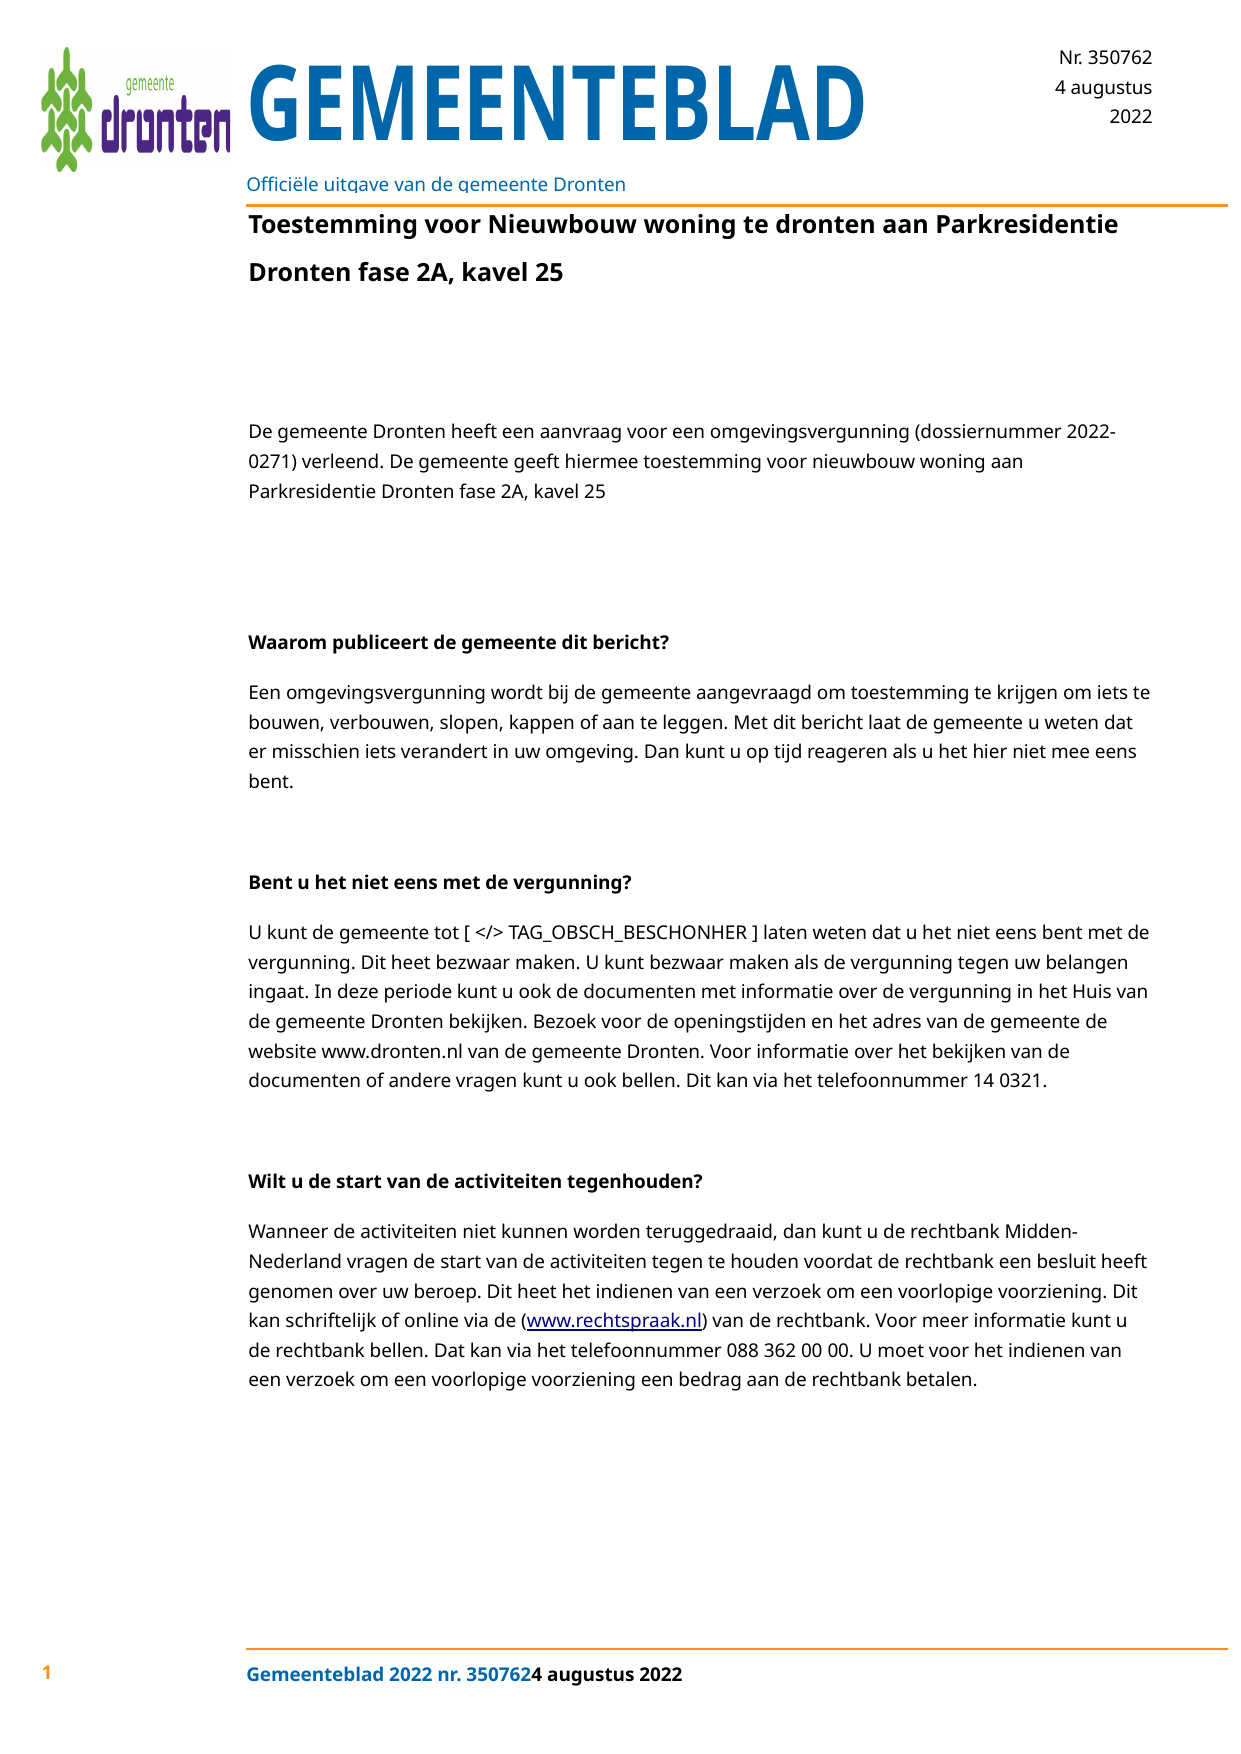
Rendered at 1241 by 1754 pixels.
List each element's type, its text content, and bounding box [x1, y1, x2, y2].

text De gemeente Dronten heeft een aanvraag voor een omgevingsvergunning (dossiernummer 2022-0271) verleend. De gemeente geeft hiermee toestemming voor nieuwbouw woning aan Parkresidentie Dronten fase 2A, kavel 25 [248, 419, 1152, 504]
picture [41, 47, 231, 172]
text Toestemming voor Nieuwbouw woning te dronten aan Parkresidentie Dronten fase 2A, kavel 25 [248, 207, 1152, 288]
text Een omgevingsvergunning wordt bij de gemeente aangevraagd om toestemming te krijgen om iets te bouwen, verbouwen, slopen, kappen of aan te leggen. Met dit bericht laat de gemeente u weten dat er misschien iets verandert in uw omgeving. Dan kunt u op tijd reageren als u het hier niet mee eens bent. [248, 679, 1152, 794]
text Waarom publiceert de gemeente dit bericht? [248, 629, 1152, 655]
text Bent u het niet eens met de vergunning? [248, 869, 1152, 895]
text U kunt de gemeente tot [ </> TAG_OBSCH_BESCHONHER ] laten weten dat u het niet eens bent met de vergunning. Dit heet bezwaar maken. U kunt bezwaar maken als de vergunning tegen uw belangen ingaat. In deze periode kunt u ook de documenten met informatie over de vergunning in het Huis van de gemeente Dronten bekijken. Bezoek voor de openingstijden en het adres van de gemeente de website www.dronten.nl van de gemeente Dronten. Voor informatie over het bekijken van de documenten of andere vragen kunt u ook bellen. Dit kan via het telefoonnummer 14 0321. [248, 919, 1152, 1093]
text Wilt u de start van de activiteiten tegenhouden? [248, 1168, 1152, 1194]
text Wanneer de activiteiten niet kunnen worden teruggedraaid, dan kunt u de rechtbank Midden-Nederland vragen de start van de activiteiten tegen te houden voordat de rechtbank een besluit heeft genomen over uw beroep. Dit heet het indienen van een verzoek om een voorlopige voorziening. Dit kan schriftelijk of online via de (www.rechtspraak.nl) van de rechtbank. Voor meer informatie kunt u de rechtbank bellen. Dat kan via het telefoonnummer 088 362 00 00. U moet voor het indienen van een verzoek om een voorlopige voorziening een bedrag aan de rechtbank betalen. [248, 1219, 1152, 1392]
